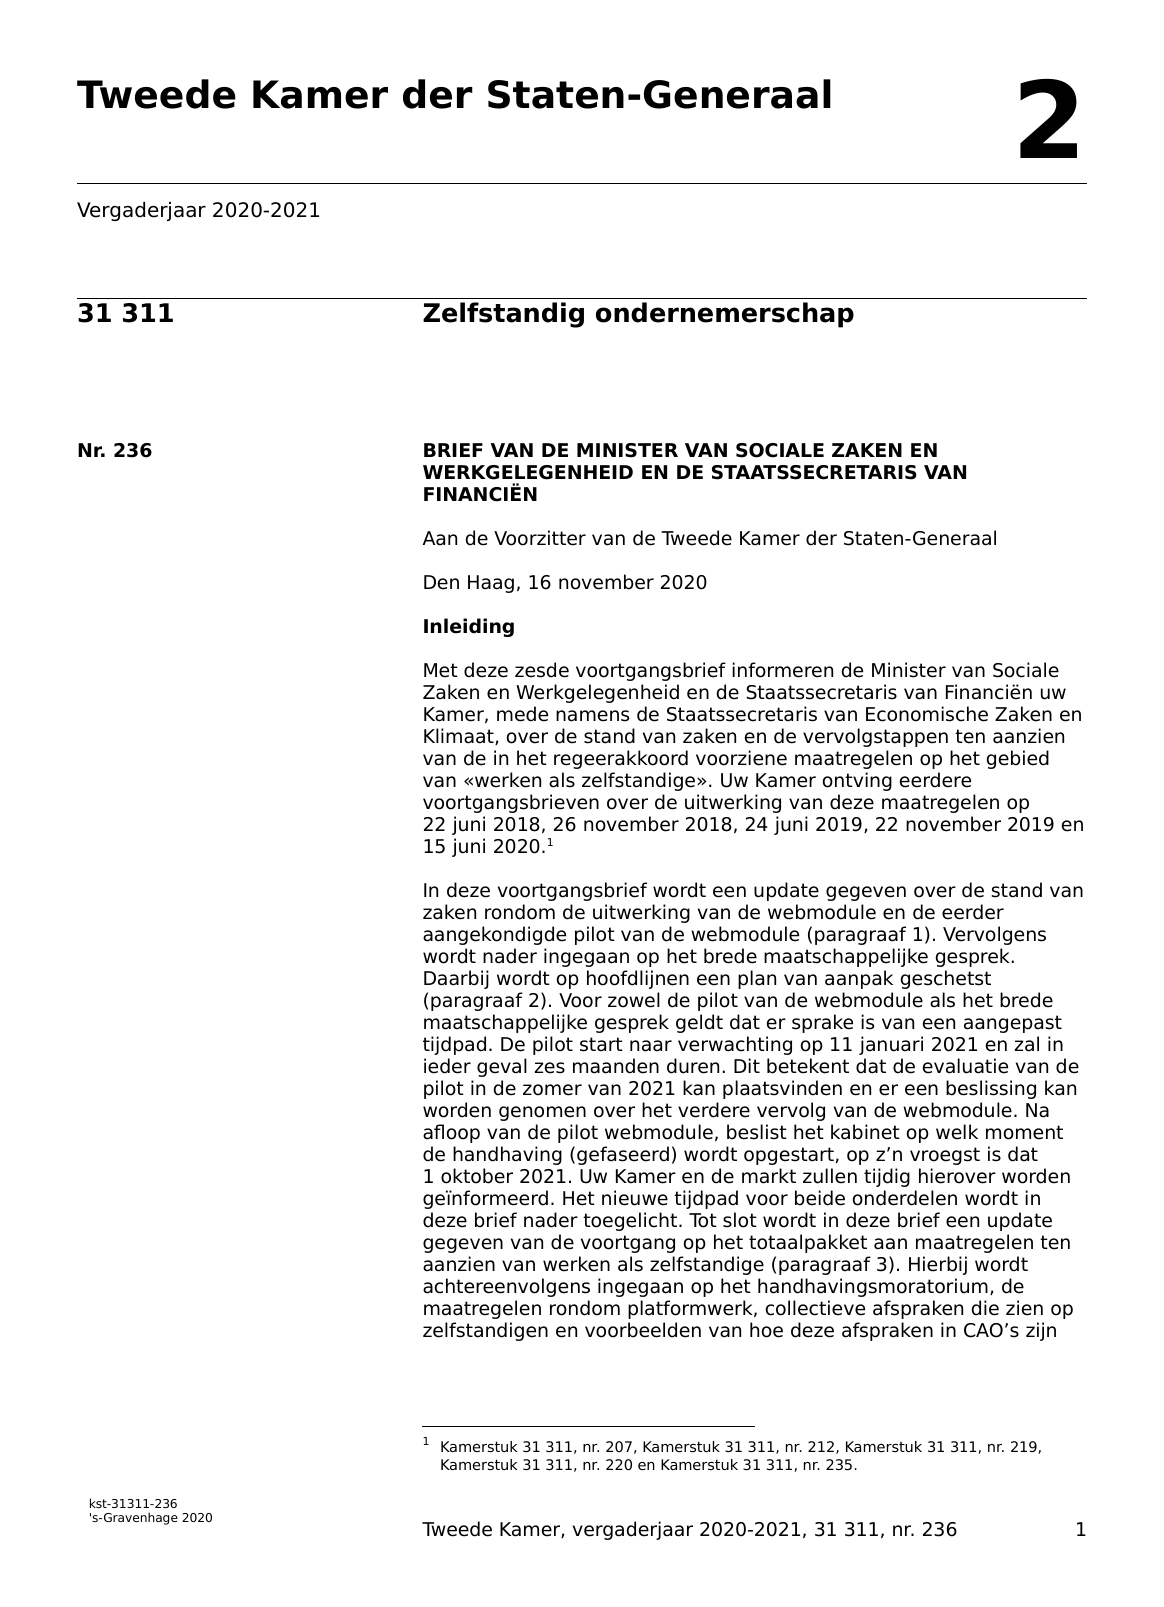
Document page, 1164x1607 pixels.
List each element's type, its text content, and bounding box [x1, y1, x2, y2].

text Met deze zesde voortgangsbrief informeren de Minister van Sociale Zaken en Werkgelegenheid en de Staatssecretaris van Financiën uw Kamer, mede namens de Staatssecretaris van Economische Zaken en Klimaat, over de stand van zaken en de vervolgstappen ten aanzien van de in het regeerakkoord voorziene maatregelen op het gebied van «werken als zelfstandige». Uw Kamer ontving eerdere voortgangsbrieven over de uitwerking van deze maatregelen op 22 juni 2018, 26 november 2018, 24 juni 2019, 22 november 2019 en 15 juni 2020. [422, 660, 1087, 858]
subtitle Inleiding [422, 616, 1087, 638]
text Kamerstuk 31 311, nr. 207, Kamerstuk 31 311, nr. 212, Kamerstuk 31 311, nr. 219, Kamerstuk 31 311, nr. 220 en Kamerstuk 31 311, nr. 235. [422, 1435, 1087, 1474]
text In deze voortgangsbrief wordt een update gegeven over de stand van zaken rondom de uitwerking van de webmodule en de eerder aangekondigde pilot van de webmodule (paragraaf 1). Vervolgens wordt nader ingegaan op het brede maatschappelijke gesprek. Daarbij wordt op hoofdlijnen een plan van aanpak geschetst (paragraaf 2). Voor zowel de pilot van de webmodule als het brede maatschappelijke gesprek geldt dat er sprake is van een aangepast tijdpad. De pilot start naar verwachting op 11 januari 2021 en zal in ieder geval zes maanden duren. Dit betekent dat de evaluatie van de pilot in de zomer van 2021 kan plaatsvinden en er een beslissing kan worden genomen over het verdere vervolg van de webmodule. Na afloop van de pilot webmodule, beslist het kabinet op welk moment de handhaving (gefaseerd) wordt opgestart, op z’n vroegst is dat 1 oktober 2021. Uw Kamer en de markt zullen tijdig hierover worden geïnformeerd. Het nieuwe tijdpad voor beide onderdelen wordt in deze brief nader toegelicht. Tot slot wordt in deze brief een update gegeven van de voortgang op het totaalpakket aan maatregelen ten aanzien van werken als zelfstandige (paragraaf 3). Hierbij wordt achtereenvolgens ingegaan op het handhavingsmoratorium, de maatregelen rondom platformwerk, collectieve afspraken die zien op zelfstandigen en voorbeelden van hoe deze afspraken in CAO’s zijn [422, 880, 1087, 1342]
table_header 2 [886, 59, 1087, 183]
text 's-Gravenhage 2020 [88, 1511, 323, 1525]
text Den Haag, 16 november 2020 [422, 572, 1087, 594]
text Aan de Voorzitter van de Tweede Kamer der Staten-Generaal [422, 528, 1087, 550]
table_cell Vergaderjaar 2020-2021 [77, 184, 1087, 298]
subtitle Nr. 236 BRIEF VAN DE MINISTER VAN SOCIALE ZAKEN EN WERKGELEGENHEID EN DE STAATSSECRETARIS VAN FINANCIËN [77, 440, 1087, 506]
text kst-31311-236 [88, 1497, 323, 1511]
subtitle 31 311 Zelfstandig ondernemerschap [77, 299, 1087, 329]
table_header Tweede Kamer der Staten-Generaal [77, 59, 886, 183]
